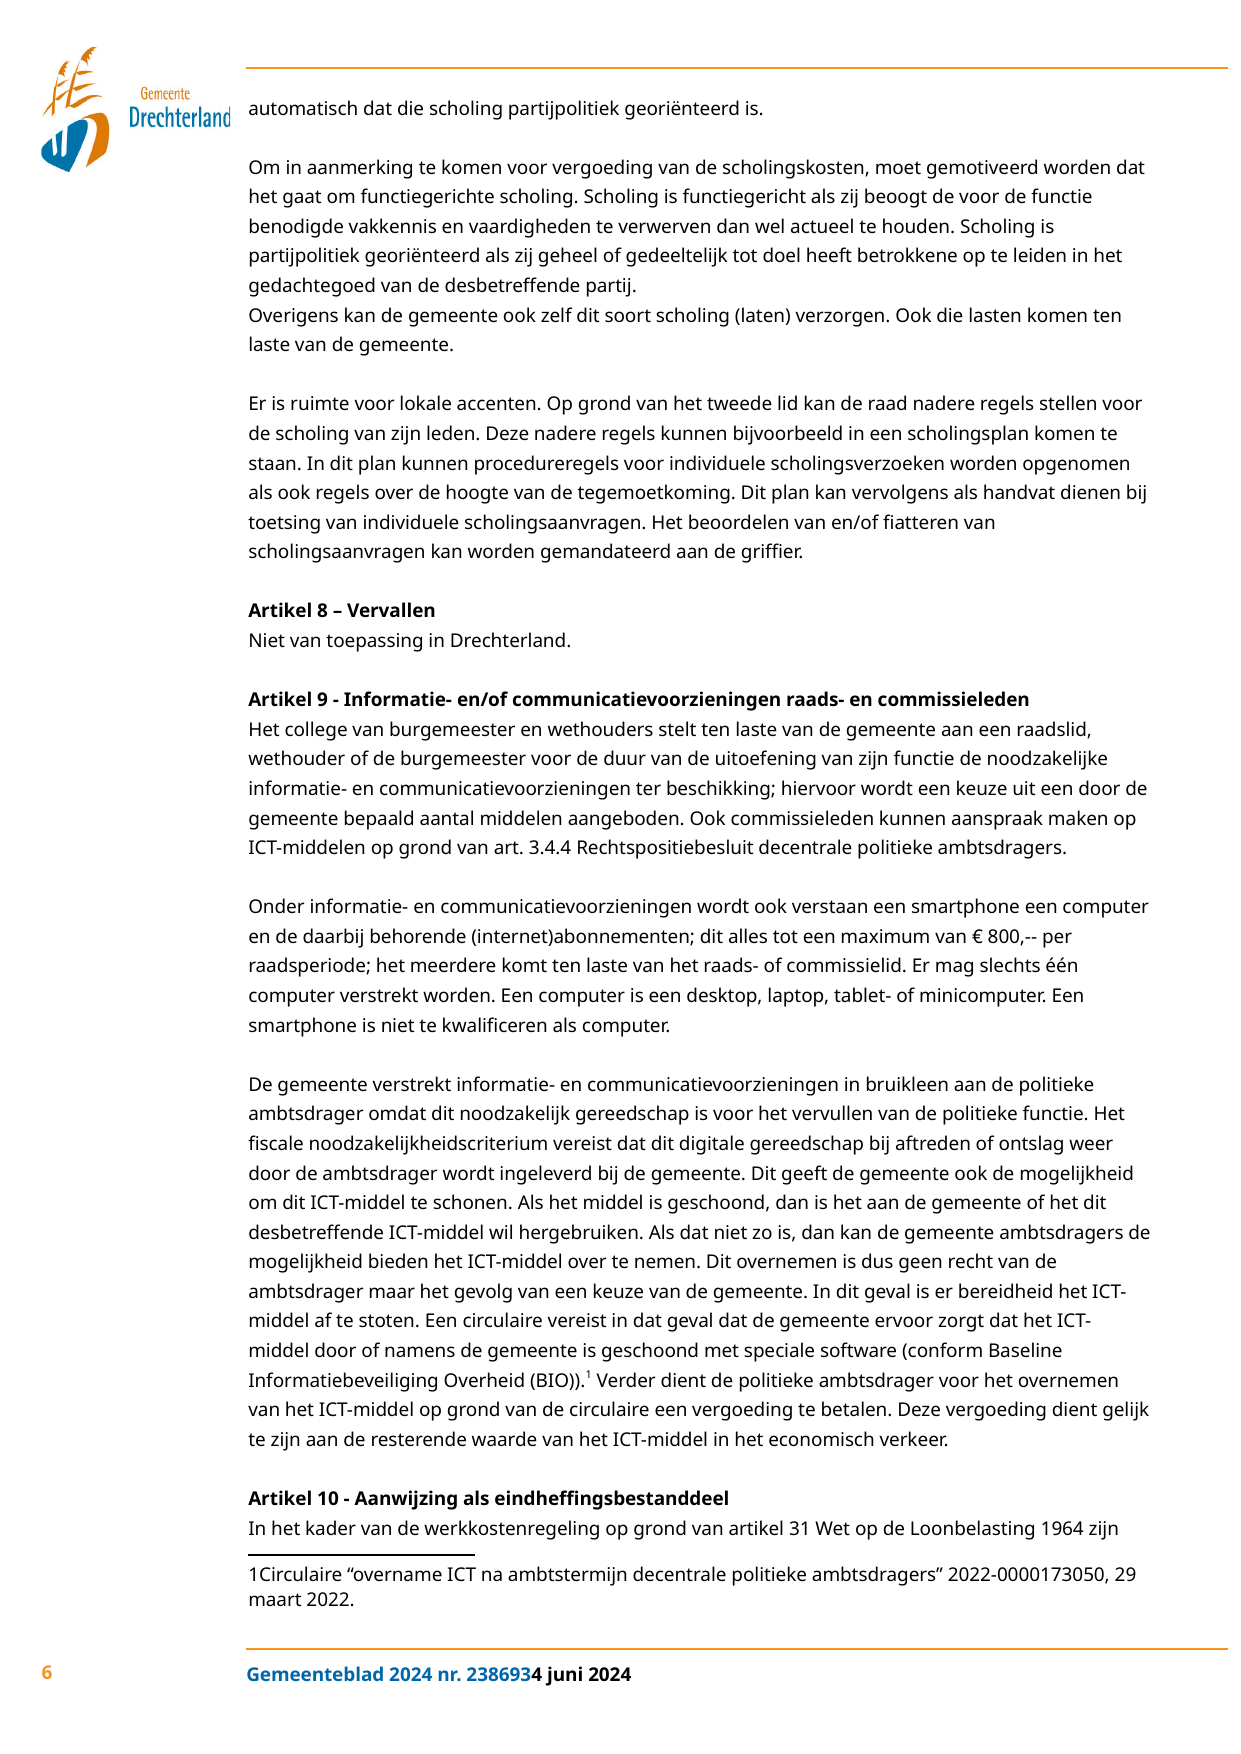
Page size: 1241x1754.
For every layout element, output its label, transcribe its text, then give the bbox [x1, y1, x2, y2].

picture [226, 115, 231, 124]
text Artikel 8 – Vervallen [248, 598, 1152, 623]
picture [41, 158, 64, 172]
text Artikel 9 - Informatie- en/of communicatievoorzieningen raads- en commissieleden [248, 686, 1152, 712]
text In het kader van de werkkostenregeling op grond van artikel 31 Wet op de Loonbelasting 1964 zijn [248, 1515, 1152, 1541]
text Er is ruimte voor lokale accenten. Op grond van het tweede lid kan de raad nadere regels stellen voor de scholing van zijn leden. Deze nadere regels kunnen bijvoorbeeld in een scholingsplan komen te staan. In dit plan kunnen procedureregels voor individuele scholingsverzoeken worden opgenomen als ook regels over de hoogte van de tegemoetkoming. Dit plan kan vervolgens als handvat dienen bij toetsing van individuele scholingsaanvragen. Het beoordelen van en/of fiatteren van scholingsaanvragen kan worden gemandateerd aan de griffier. [248, 391, 1152, 564]
text Het college van burgemeester en wethouders stelt ten laste van de gemeente aan een raadslid, wethouder of de burgemeester voor de duur van de uitoefening van zijn functie de noodzakelijke informatie- en communicatievoorzieningen ter beschikking; hiervoor wordt een keuze uit een door de gemeente bepaald aantal middelen aangeboden. Ook commissieleden kunnen aanspraak maken op ICT-middelen op grond van art. 3.4.4 Rechtspositiebesluit decentrale politieke ambtsdragers. [248, 716, 1152, 860]
text De gemeente verstrekt informatie- en communicatievoorzieningen in bruikleen aan de politieke ambtsdrager omdat dit noodzakelijk gereedschap is voor het vervullen van de politieke functie. Het fiscale noodzakelijkheidscriterium vereist dat dit digitale gereedschap bij aftreden of ontslag weer door de ambtsdrager wordt ingeleverd bij de gemeente. Dit geeft de gemeente ook de mogelijkheid om dit ICT-middel te schonen. Als het middel is geschoond, dan is het aan de gemeente of het dit desbetreffende ICT-middel wil hergebruiken. Als dat niet zo is, dan kan de gemeente ambtsdragers de mogelijkheid bieden het ICT-middel over te nemen. Dit overnemen is dus geen recht van de ambtsdrager maar het gevolg van een keuze van de gemeente. In dit geval is er bereidheid het ICT-middel af te stoten. Een circulaire vereist in dat geval dat de gemeente ervoor zorgt dat het ICT-middel door of namens de gemeente is geschoond met speciale software (conform Baseline Informatiebeveiliging Overheid (BIO)). Verder dient de politieke ambtsdrager voor het overnemen van het ICT-middel op grond van de circulaire een vergoeding te betalen. Deze vergoeding dient gelijk te zijn aan de resterende waarde van het ICT-middel in het economisch verkeer. [248, 1071, 1152, 1452]
text Circulaire “overname ICT na ambtstermijn decentrale politieke ambtsdragers” 2022-0000173050, 29 maart 2022. [248, 1561, 1152, 1612]
text Artikel 10 - Aanwijzing als eindheffingsbestanddeel [248, 1485, 1152, 1511]
text Om in aanmerking te komen voor vergoeding van de scholingskosten, moet gemotiveerd worden dat het gaat om functiegerichte scholing. Scholing is functiegericht als zij beoogt de voor de functie benodigde vakkennis en vaardigheden te verwerven dan wel actueel te houden. Scholing is partijpolitiek georiënteerd als zij geheel of gedeeltelijk tot doel heeft betrokkene op te leiden in het gedachtegoed van de desbetreffende partij. [248, 154, 1152, 298]
text automatisch dat die scholing partijpolitiek georiënteerd is. [248, 95, 1152, 121]
text Onder informatie- en communicatievoorzieningen wordt ook verstaan een smartphone een computer en de daarbij behorende (internet)abonnementen; dit alles tot een maximum van € 800,-- per raadsperiode; het meerdere komt ten laste van het raads- of commissielid. Er mag slechts één computer verstrekt worden. Een computer is een desktop, laptop, tablet- of minicomputer. Een smartphone is niet te kwalificeren als computer. [248, 893, 1152, 1038]
picture [41, 47, 231, 172]
text Overigens kan de gemeente ook zelf dit soort scholing (laten) verzorgen. Ook die lasten komen ten laste van de gemeente. [248, 302, 1152, 357]
text Niet van toepassing in Drechterland. [248, 627, 1152, 653]
